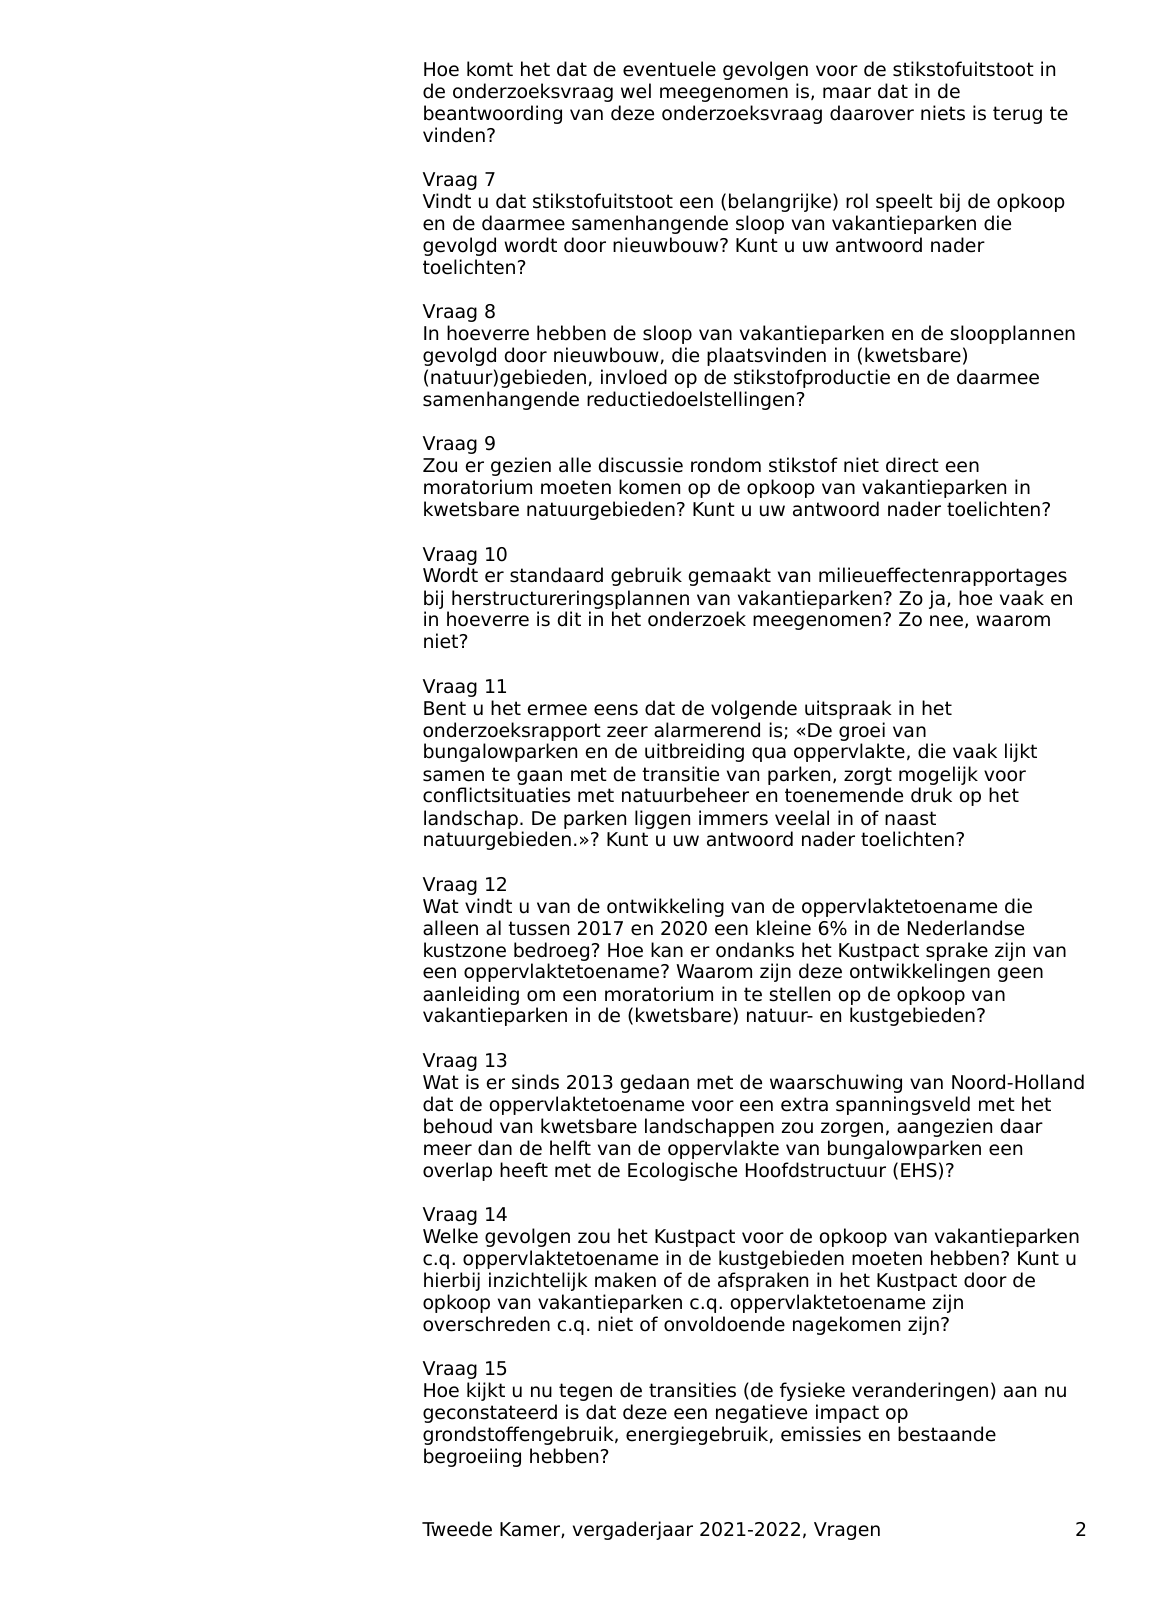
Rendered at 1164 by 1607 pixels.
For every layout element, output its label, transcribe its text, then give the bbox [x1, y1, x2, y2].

text Vraag 10 [422, 543, 1087, 565]
text Vraag 14 [422, 1204, 1087, 1226]
text Welke gevolgen zou het Kustpact voor de opkoop van vakantieparken c.q. oppervlaktetoename in de kustgebieden moeten hebben? Kunt u hierbij inzichtelijk maken of de afspraken in het Kustpact door de opkoop van vakantieparken c.q. oppervlaktetoename zijn overschreden c.q. niet of onvoldoende nagekomen zijn? [422, 1226, 1087, 1336]
text Vraag 7 [422, 169, 1087, 191]
text Vindt u dat stikstofuitstoot een (belangrijke) rol speelt bij de opkoop en de daarmee samenhangende sloop van vakantieparken die gevolgd wordt door nieuwbouw? Kunt u uw antwoord nader toelichten? [422, 191, 1087, 279]
text In hoeverre hebben de sloop van vakantieparken en de sloopplannen gevolgd door nieuwbouw, die plaatsvinden in (kwetsbare) (natuur)gebieden, invloed op de stikstofproductie en de daarmee samenhangende reductiedoelstellingen? [422, 323, 1087, 411]
text Vraag 8 [422, 301, 1087, 323]
text Zou er gezien alle discussie rondom stikstof niet direct een moratorium moeten komen op de opkoop van vakantieparken in kwetsbare natuurgebieden? Kunt u uw antwoord nader toelichten? [422, 455, 1087, 521]
text Wat vindt u van de ontwikkeling van de oppervlaktetoena­me die alleen al tussen 2017 en 2020 een kleine 6% in de Nederlandse kustzone bedroeg? Hoe kan er ondanks het Kustpact sprake zijn van een oppervlaktetoename? Waarom zijn deze ontwikkelingen geen aanleiding om een moratorium in te stellen op de opkoop van vakantieparken in de (kwetsbare) natuur- en kustgebieden? [422, 896, 1087, 1027]
text Vraag 11 [422, 676, 1087, 697]
text Wordt er standaard gebruik gemaakt van milieueffectenrapportages bij herstructureringsplannen van vakantieparken? Zo ja, hoe vaak en in hoeverre is dit in het onderzoek meegenomen? Zo nee, waarom niet? [422, 565, 1087, 653]
text Hoe komt het dat de eventuele gevolgen voor de stikstofuitstoot in de onderzoeksvraag wel meegenomen is, maar dat in de beantwoording van deze onderzoeksvraag daarover niets is terug te vinden? [422, 59, 1087, 147]
text Bent u het ermee eens dat de volgende uitspraak in het onderzoeksrapport zeer alarmerend is; «De groei van bungalowparken en de uitbreiding qua oppervlakte, die vaak lijkt samen te gaan met de transitie van parken, zorgt mogelijk voor conflictsituaties met natuurbeheer en toenemende druk op het landschap. De parken liggen immers veelal in of naast natuurgebieden.»? Kunt u uw antwoord nader toelichten? [422, 697, 1087, 851]
text Vraag 12 [422, 873, 1087, 896]
text Vraag 15 [422, 1358, 1087, 1380]
text Wat is er sinds 2013 gedaan met de waarschuwing van Noord-Holland dat de oppervlaktetoename voor een extra spanningsveld met het behoud van kwetsbare landschappen zou zorgen, aangezien daar meer dan de helft van de oppervlakte van bungalowparken een overlap heeft met de Ecologische Hoofdstructuur (EHS)? [422, 1072, 1087, 1181]
text Hoe kijkt u nu tegen de transities (de fysieke veranderingen) aan nu geconstateerd is dat deze een negatieve impact op grondstoffengebruik, energiegebruik, emissies en bestaande begroeiing hebben? [422, 1380, 1087, 1468]
text Vraag 13 [422, 1049, 1087, 1072]
text Vraag 9 [422, 433, 1087, 455]
